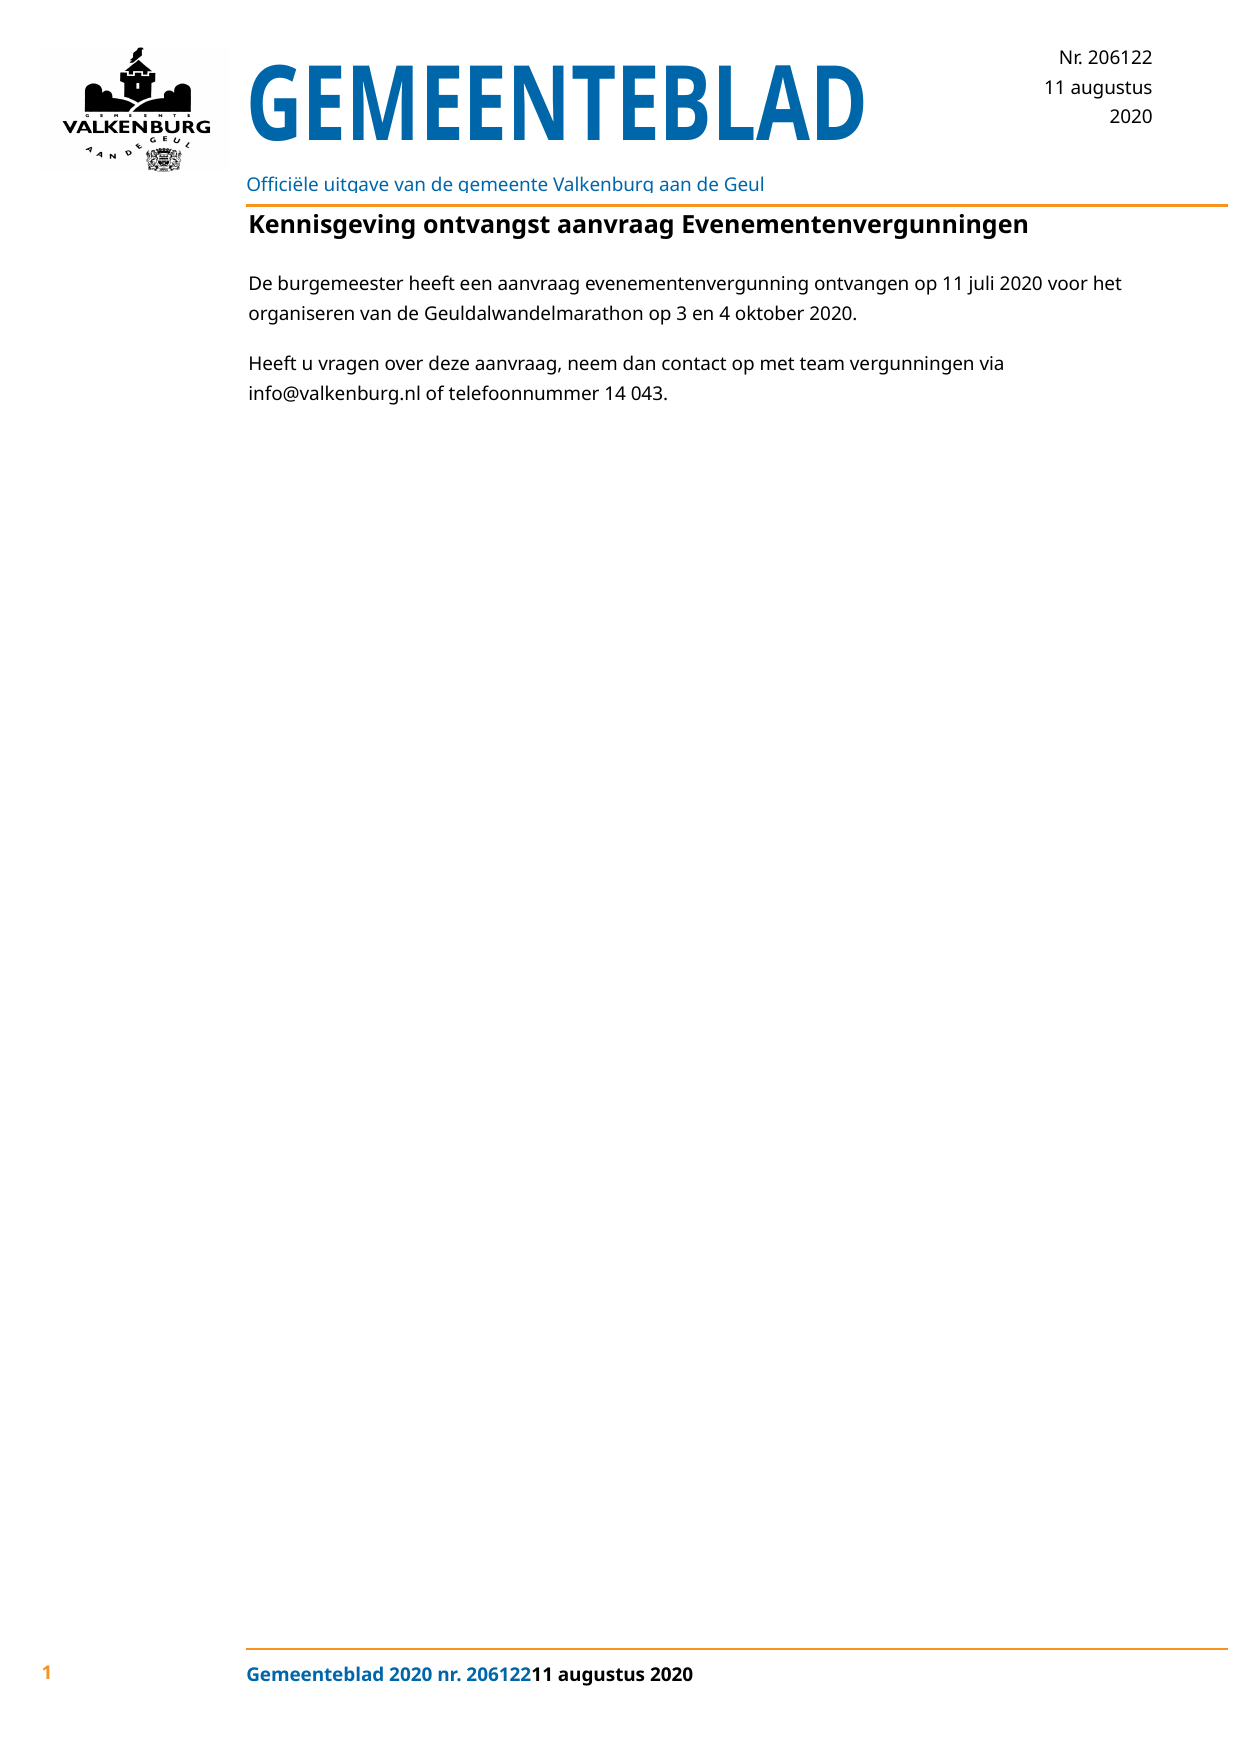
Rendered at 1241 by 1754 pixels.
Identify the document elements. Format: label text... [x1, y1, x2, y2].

picture [41, 47, 231, 172]
text De burgemeester heeft een aanvraag evenementenvergunning ontvangen op 11 juli 2020 voor het organiseren van de Geuldalwandelmarathon op 3 en 4 oktober 2020. [248, 270, 1152, 326]
text Kennisgeving ontvangst aanvraag Evenementenvergunningen [248, 207, 1152, 241]
text Heeft u vragen over deze aanvraag, neem dan contact op met team vergunningen via info@valkenburg.nl of telefoonnummer 14 043. [248, 350, 1152, 406]
